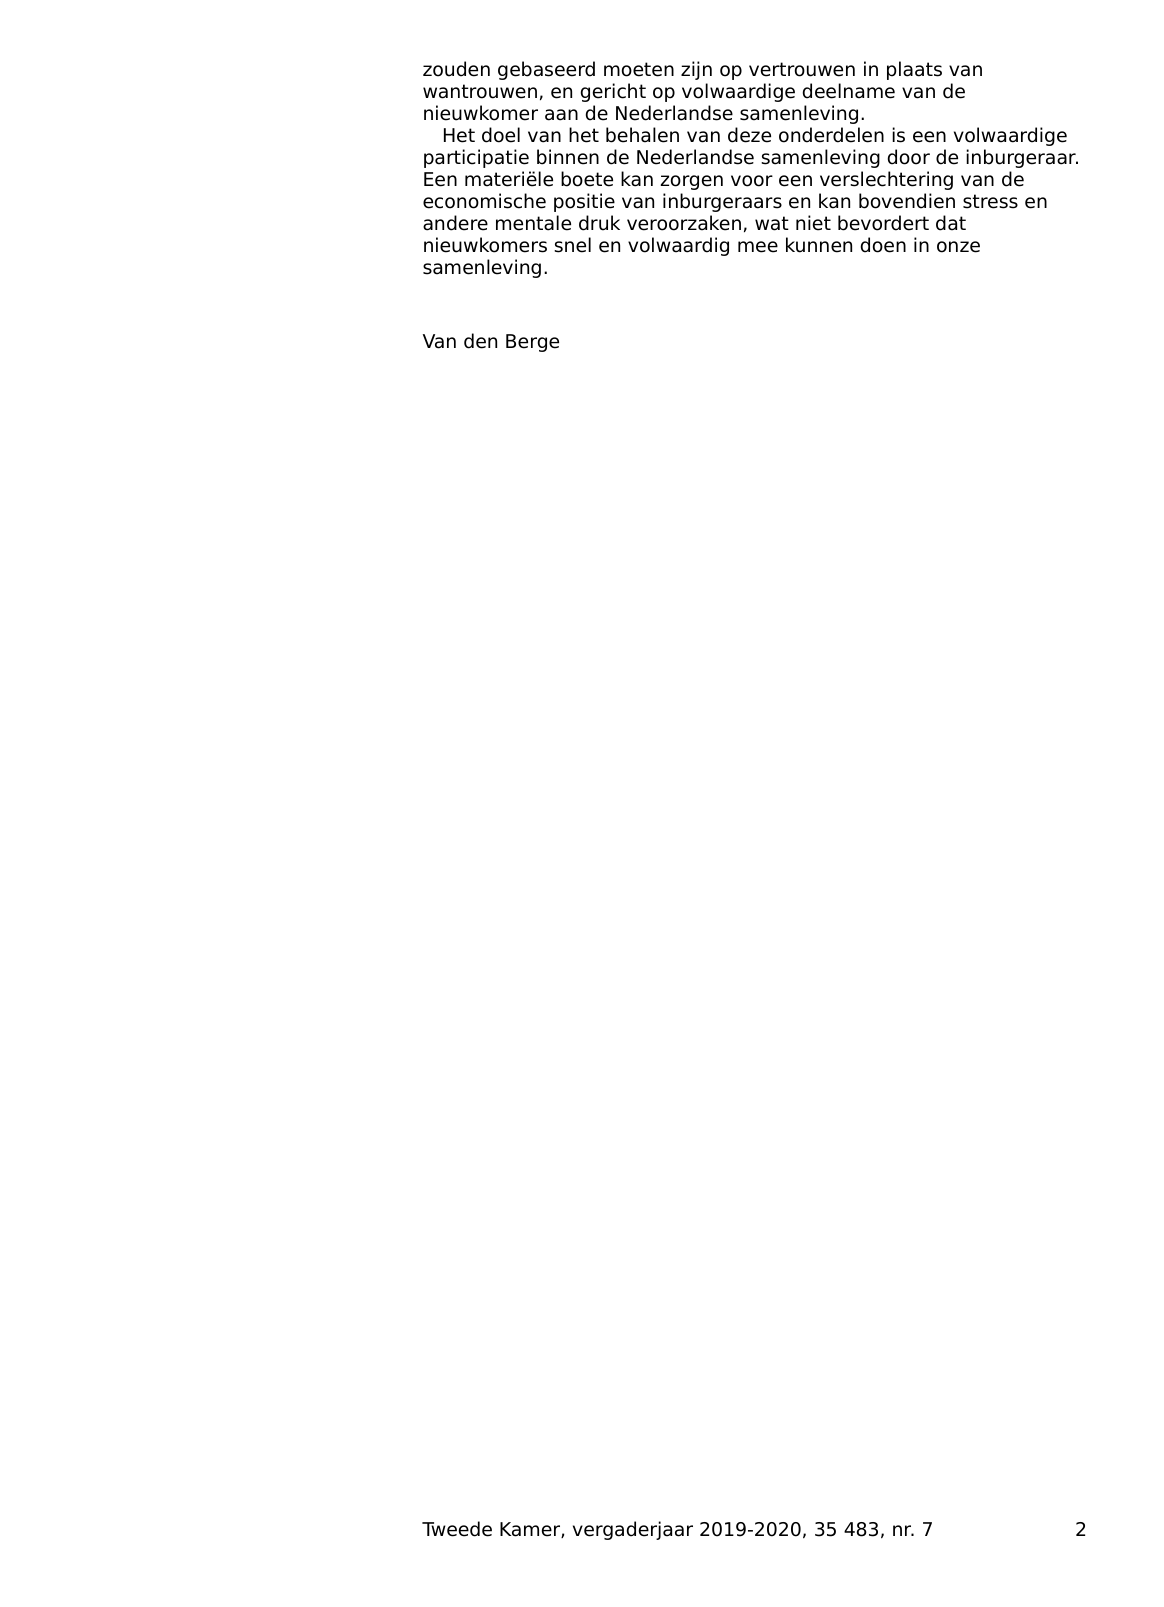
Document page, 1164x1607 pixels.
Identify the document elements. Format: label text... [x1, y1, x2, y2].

text zouden gebaseerd moeten zijn op vertrouwen in plaats van wantrouwen, en gericht op volwaardige deelname van de nieuwkomer aan de Nederlandse samenleving. [422, 59, 1087, 125]
text Het doel van het behalen van deze onderdelen is een volwaardige participatie binnen de Nederlandse samenleving door de inburgeraar. Een materiële boete kan zorgen voor een verslechtering van de economische positie van inburgeraars en kan bovendien stress en andere mentale druk veroorzaken, wat niet bevordert dat nieuwkomers snel en volwaardig mee kunnen doen in onze samenleving. [422, 125, 1087, 279]
text Van den Berge [422, 309, 1087, 353]
